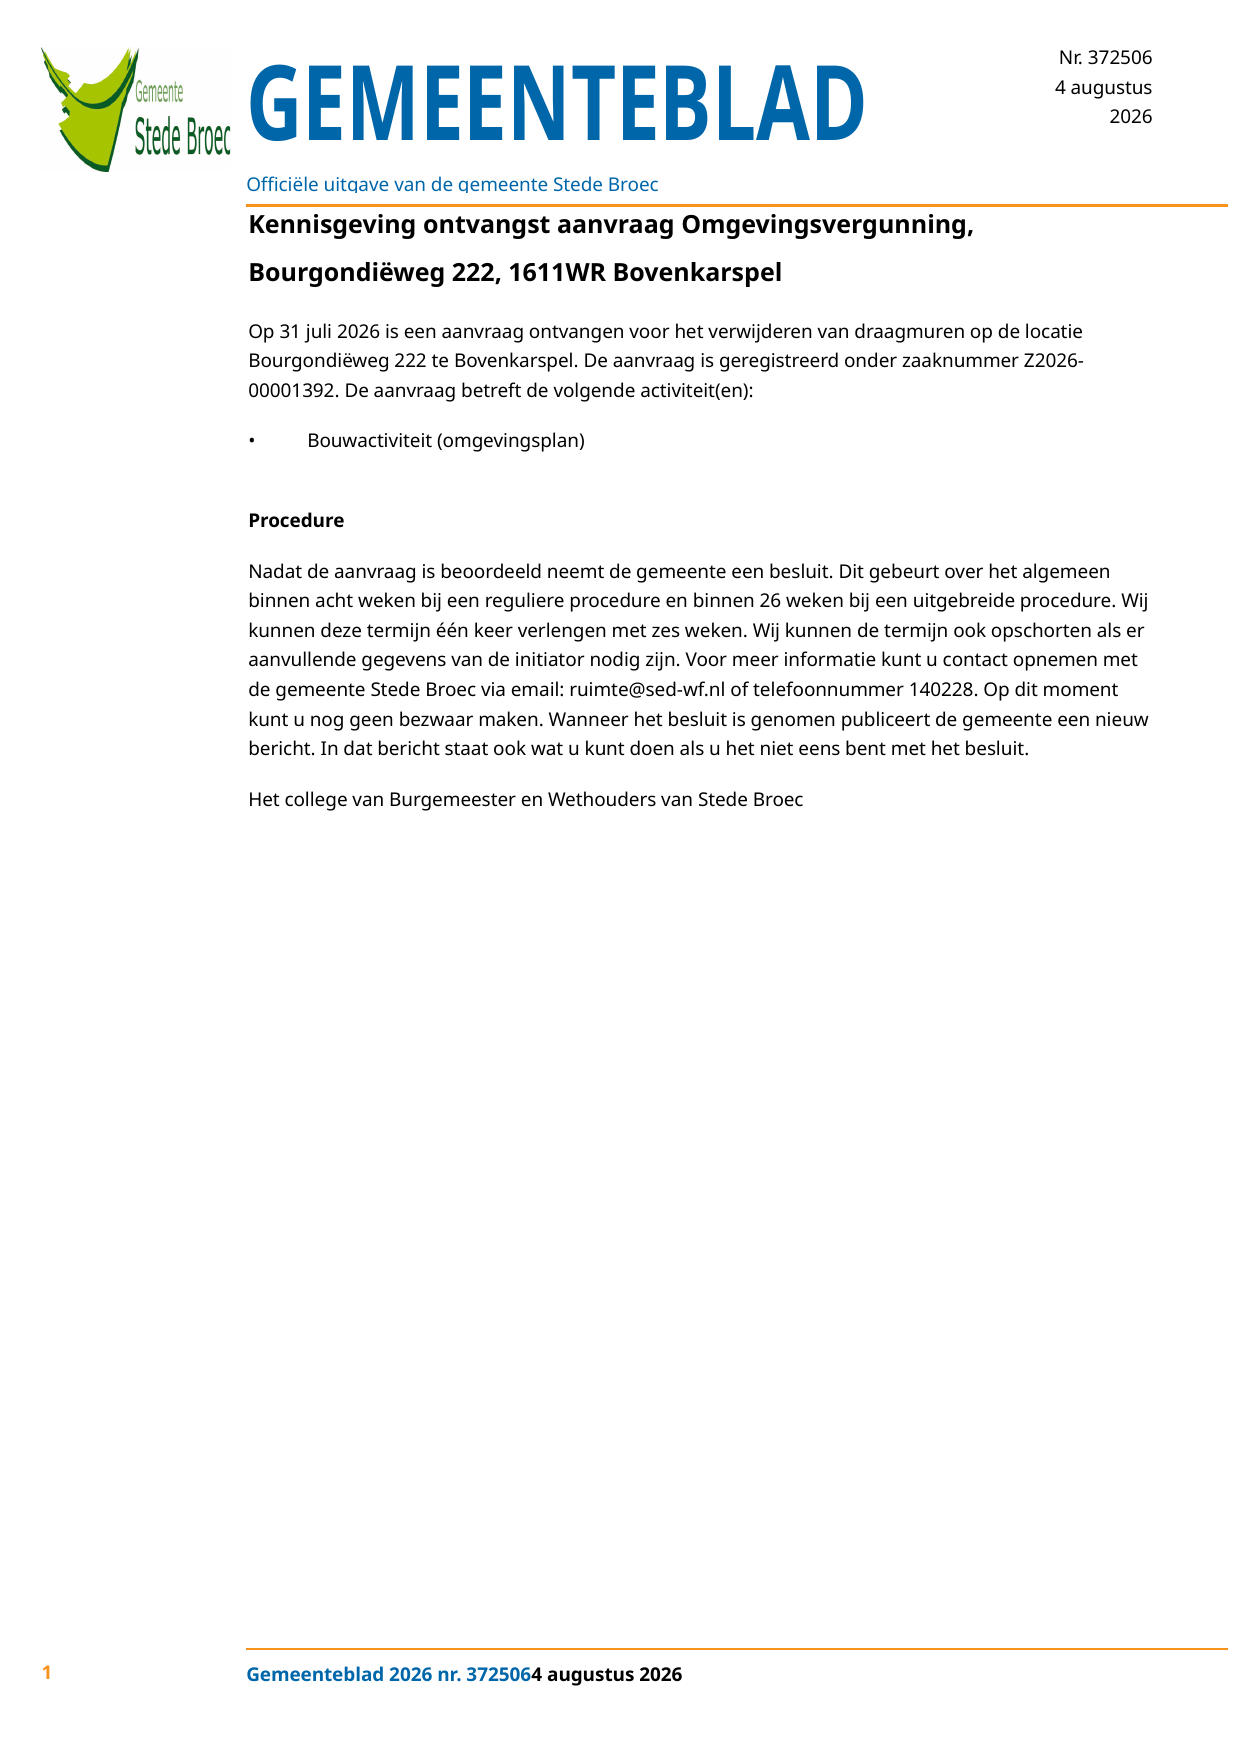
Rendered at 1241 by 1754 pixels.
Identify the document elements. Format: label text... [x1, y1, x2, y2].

text Procedure [248, 507, 1152, 533]
list Bouwactiviteit (omgevingsplan) [248, 427, 1152, 453]
text Nadat de aanvraag is beoordeeld neemt de gemeente een besluit. Dit gebeurt over het algemeen binnen acht weken bij een reguliere procedure en binnen 26 weken bij een uitgebreide procedure. Wij kunnen deze termijn één keer verlengen met zes weken. Wij kunnen de termijn ook opschorten als er aanvullende gegevens van de initiator nodig zijn. Voor meer informatie kunt u contact opnemen met de gemeente Stede Broec via email: ruimte@sed-wf.nl of telefoonnummer 140228. Op dit moment kunt u nog geen bezwaar maken. Wanneer het besluit is genomen publiceert de gemeente een nieuw bericht. In dat bericht staat ook wat u kunt doen als u het niet eens bent met het besluit. [248, 558, 1152, 761]
picture [41, 47, 231, 172]
text Op 31 juli 2026 is een aanvraag ontvangen voor het verwijderen van draagmuren op de locatie Bourgondiëweg 222 te Bovenkarspel. De aanvraag is geregistreerd onder zaaknummer Z2026-00001392. De aanvraag betreft de volgende activiteit(en): [248, 318, 1152, 403]
text Kennisgeving ontvangst aanvraag Omgevingsvergunning, Bourgondiëweg 222, 1611WR Bovenkarspel [248, 207, 1152, 288]
text Het college van Burgemeester en Wethouders van Stede Broec [248, 786, 1152, 812]
